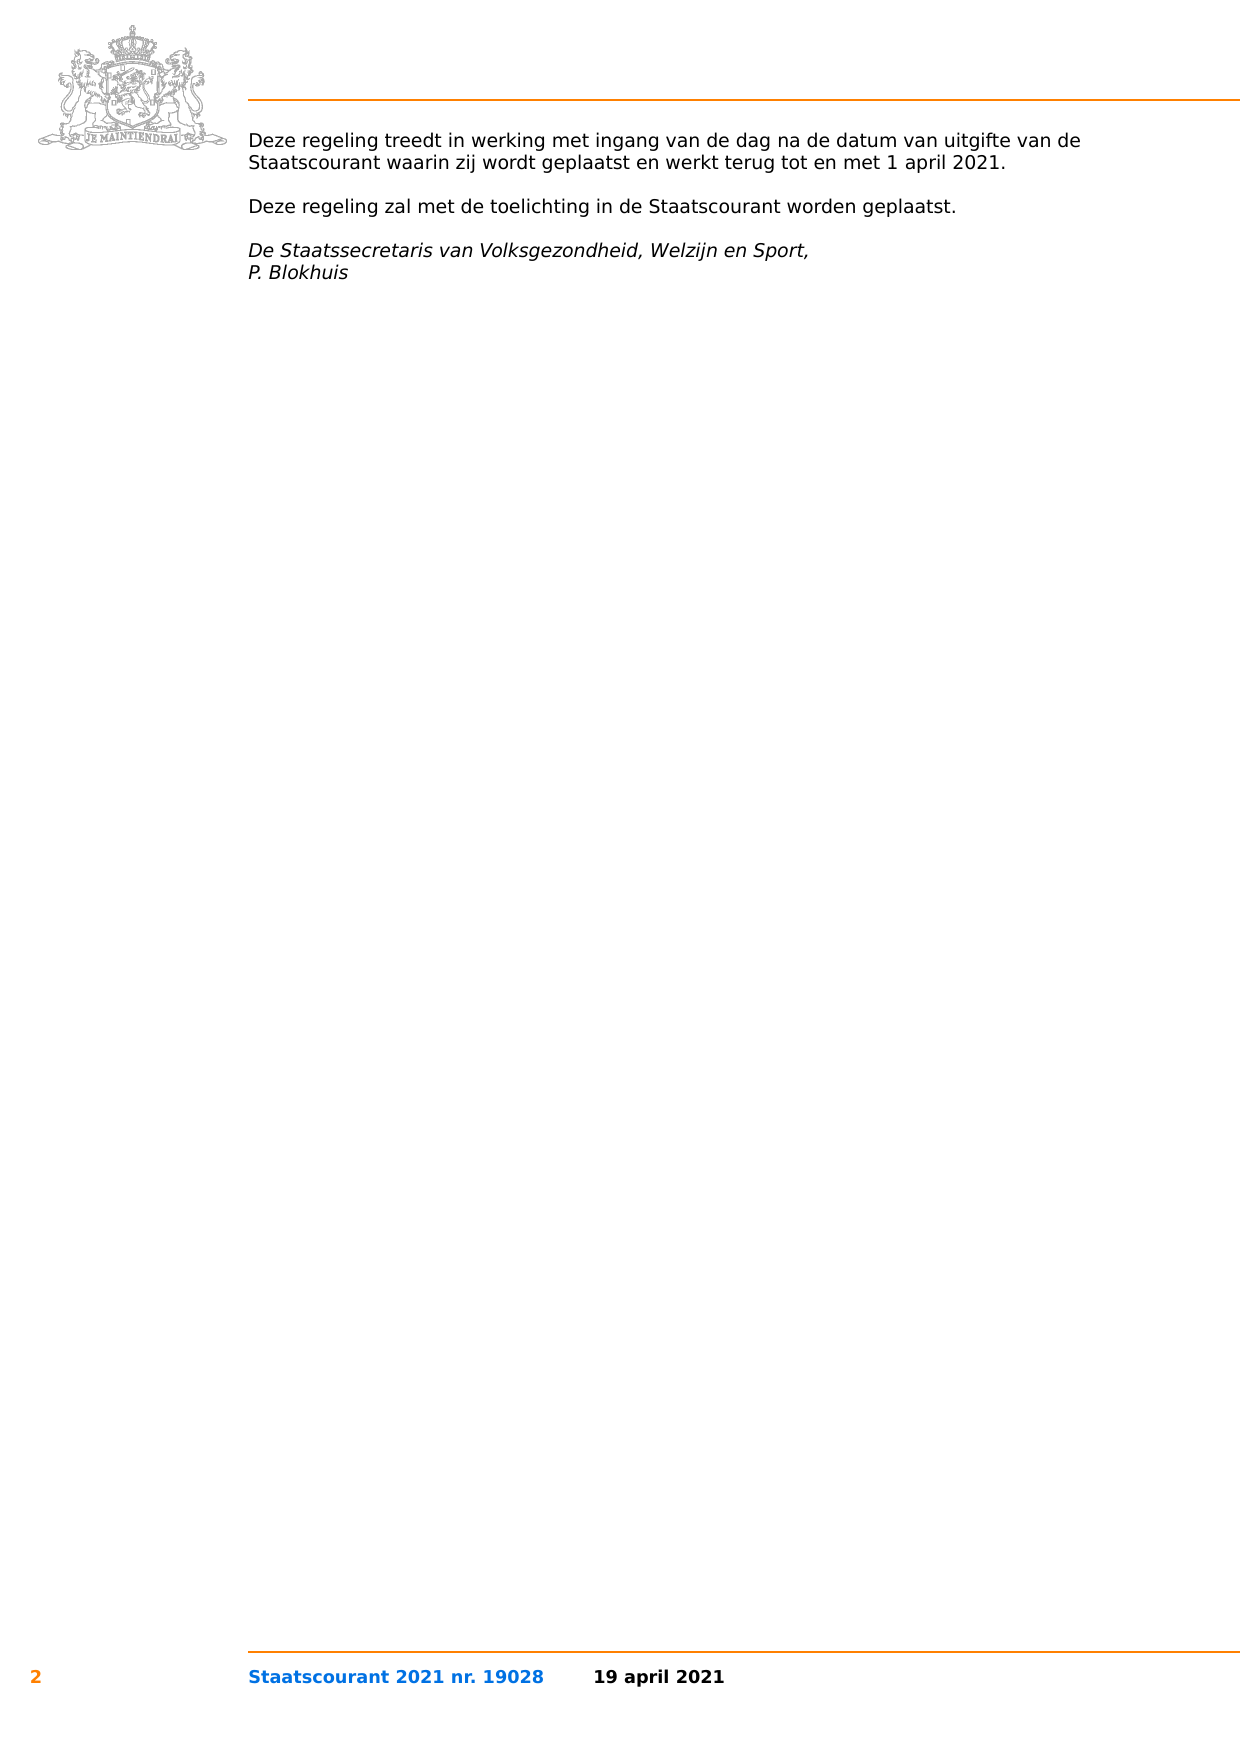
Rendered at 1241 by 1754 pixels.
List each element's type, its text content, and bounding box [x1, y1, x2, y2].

text Deze regeling treedt in werking met ingang van de dag na de datum van uitgifte van de Staatscourant waarin zij wordt geplaatst en werkt terug tot en met 1 april 2021. [248, 130, 1163, 174]
text De Staatssecretaris van Volksgezondheid, Welzijn en Sport, P. Blokhuis [248, 239, 1163, 283]
text Deze regeling zal met de toelichting in de Staatscourant worden geplaatst. [248, 196, 1163, 218]
picture [38, 25, 227, 150]
